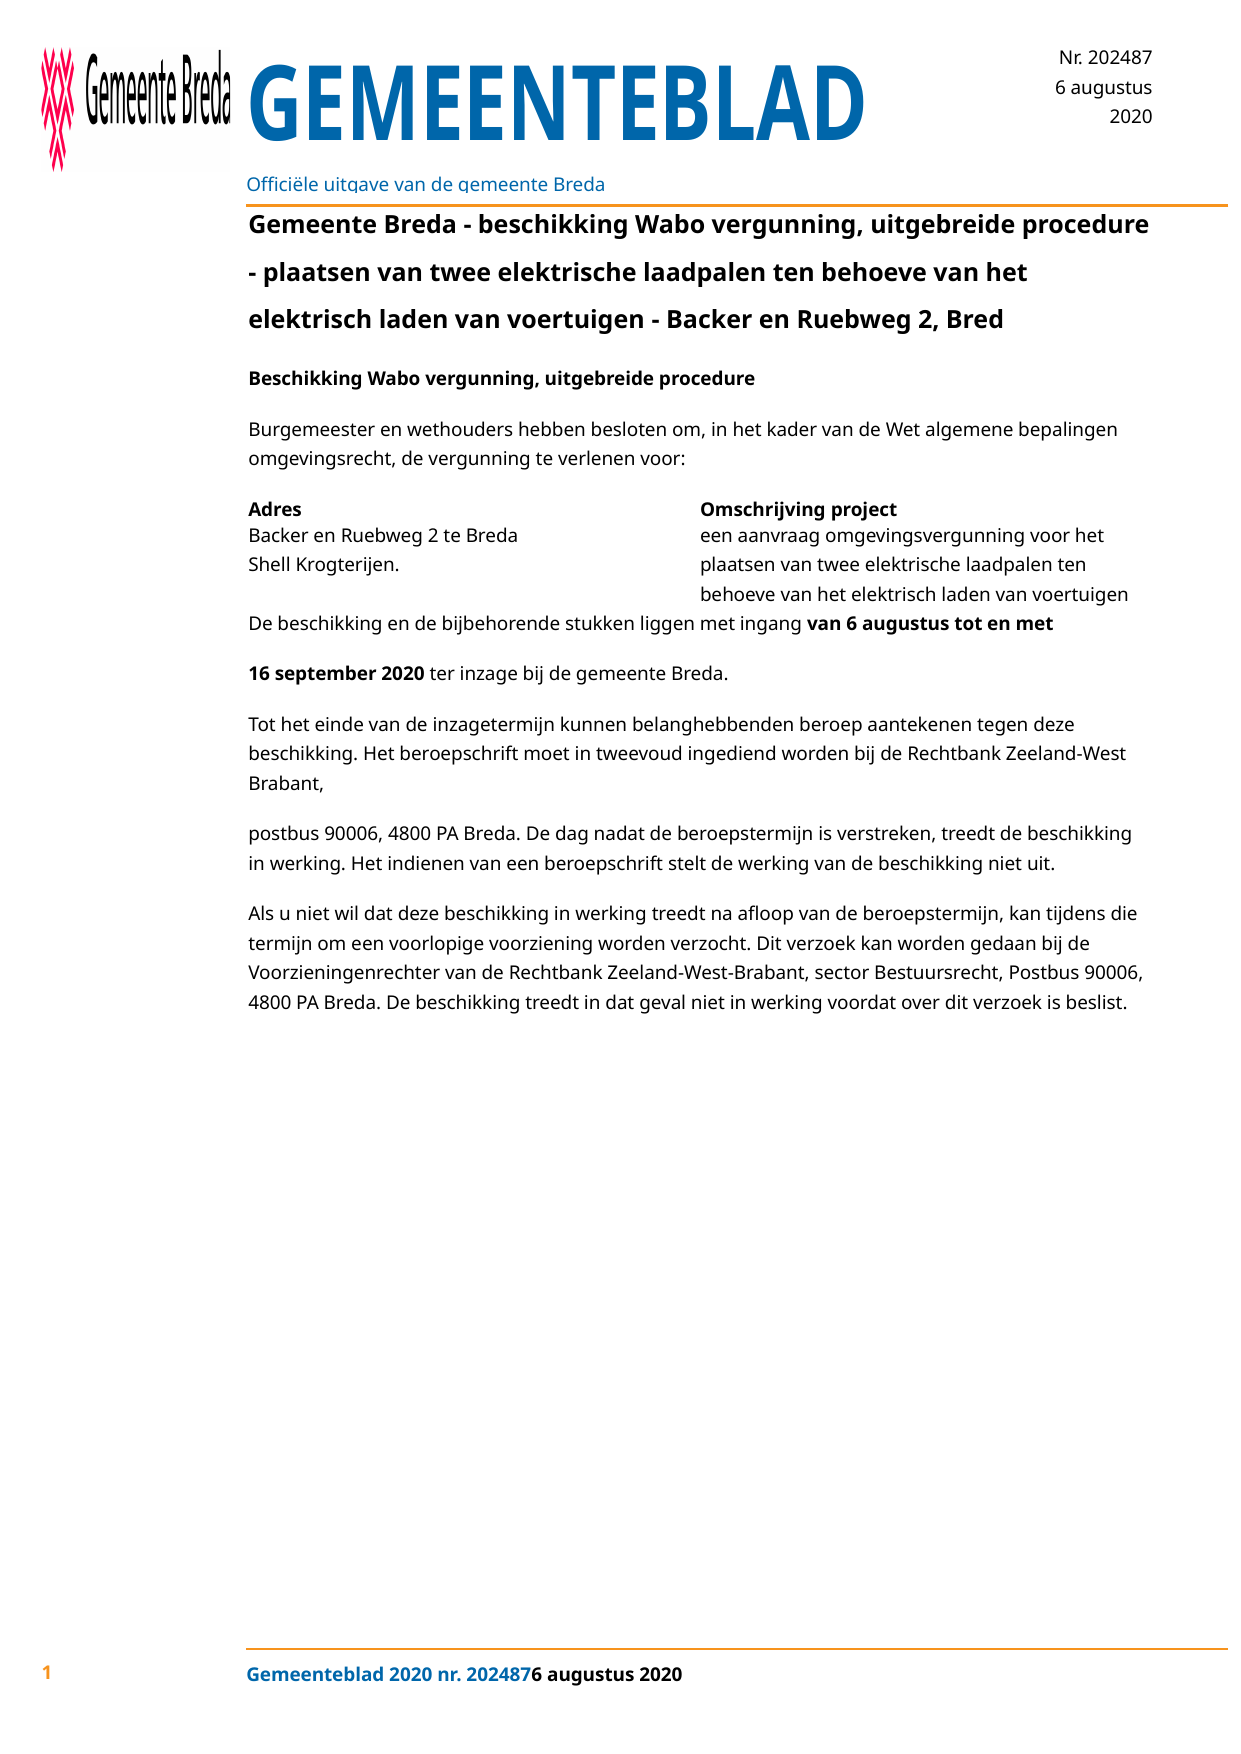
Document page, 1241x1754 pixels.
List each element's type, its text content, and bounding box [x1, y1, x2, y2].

picture [41, 47, 231, 172]
text Als u niet wil dat deze beschikking in werking treedt na afloop van de beroepstermijn, kan tijdens die termijn om een voorlopige voorziening worden verzocht. Dit verzoek kan worden gedaan bij de Voorzieningenrechter van de Rechtbank Zeeland-West-Brabant, sector Bestuursrecht, Postbus 90006, 4800 PA Breda. De beschikking treedt in dat geval niet in werking voordat over dit verzoek is beslist. [248, 900, 1152, 1015]
table_header Omschrijving project [700, 496, 1152, 522]
text Tot het einde van de inzagetermijn kunnen belanghebbenden beroep aantekenen tegen deze beschikking. Het beroepschrift moet in tweevoud ingediend worden bij de Rechtbank Zeeland-West Brabant, [248, 711, 1152, 796]
table_cell Backer en Ruebweg 2 te Breda Shell Krogterijen. [248, 522, 700, 607]
table_header Adres [248, 496, 700, 522]
text 16 september 2020 ter inzage bij de gemeente Breda. [248, 660, 1152, 686]
text postbus 90006, 4800 PA Breda. De dag nadat de beroepstermijn is verstreken, treedt de beschikking in werking. Het indienen van een beroepschrift stelt de werking van de beschikking niet uit. [248, 820, 1152, 876]
text Beschikking Wabo vergunning, uitgebreide procedure [248, 366, 1152, 391]
text De beschikking en de bijbehorende stukken liggen met ingang van 6 augustus tot en met [248, 610, 1152, 636]
text Burgemeester en wethouders hebben besloten om, in het kader van de Wet algemene bepalingen omgevingsrecht, de vergunning te verlenen voor: [248, 416, 1152, 471]
text Gemeente Breda - beschikking Wabo vergunning, uitgebreide procedure - plaatsen van twee elektrische laadpalen ten behoeve van het elektrisch laden van voertuigen - Backer en Ruebweg 2, Bred [248, 207, 1152, 336]
table_cell een aanvraag omgevingsvergunning voor het plaatsen van twee elektrische laadpalen ten behoeve van het elektrisch laden van voertuigen [700, 522, 1152, 607]
